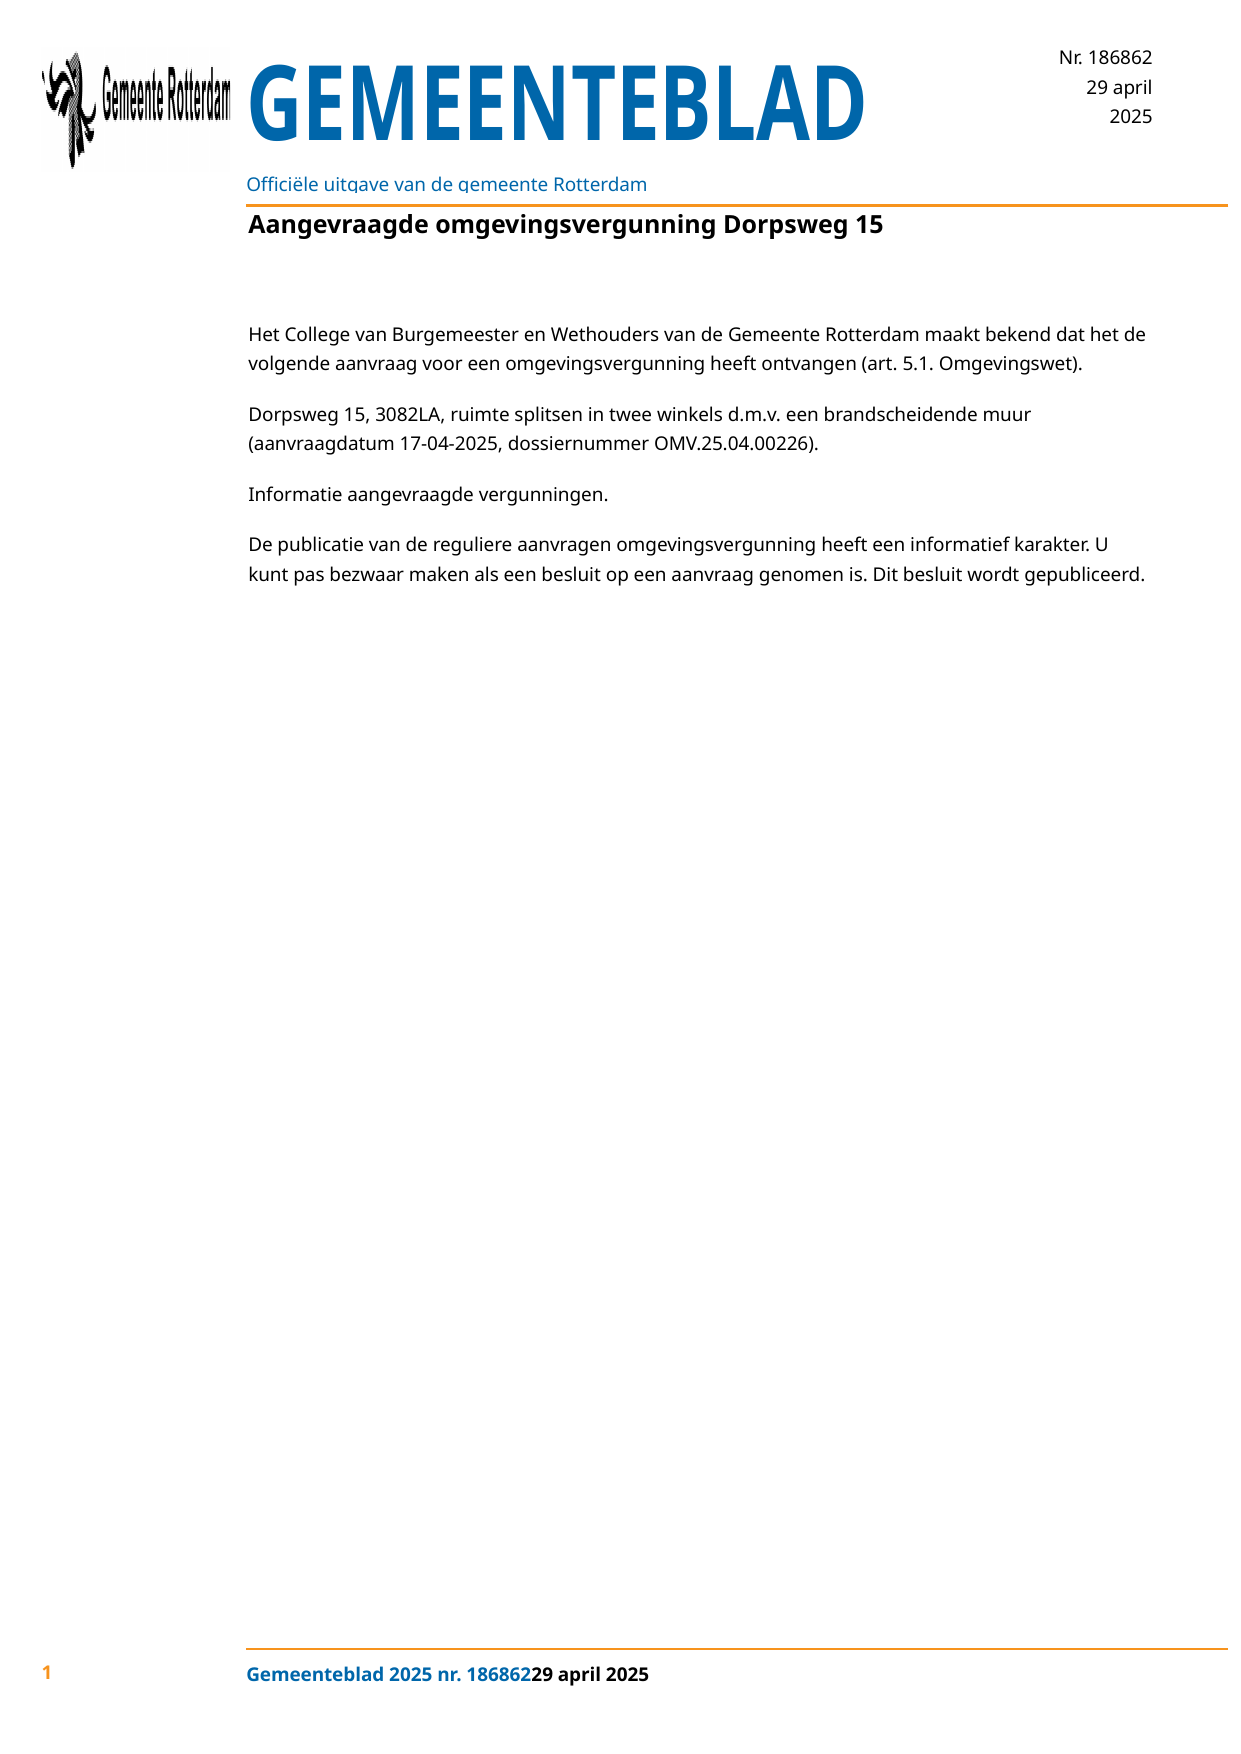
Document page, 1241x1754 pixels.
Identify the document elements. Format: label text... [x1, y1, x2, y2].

text Het College van Burgemeester en Wethouders van de Gemeente Rotterdam maakt bekend dat het de volgende aanvraag voor een omgevingsvergunning heeft ontvangen (art. 5.1. Omgevingswet). [248, 321, 1152, 376]
text Aangevraagde omgevingsvergunning Dorpsweg 15 [248, 207, 1152, 241]
text Informatie aangevraagde vergunningen. [248, 481, 1152, 506]
text De publicatie van de reguliere aanvragen omgevingsvergunning heeft een informatief karakter. U kunt pas bezwaar maken als een besluit op een aanvraag genomen is. Dit besluit wordt gepubliceerd. [248, 531, 1152, 586]
text Dorpsweg 15, 3082LA, ruimte splitsen in twee winkels d.m.v. een brandscheidende muur (aanvraagdatum 17-04-2025, dossiernummer OMV.25.04.00226). [248, 401, 1152, 456]
picture [41, 47, 231, 172]
